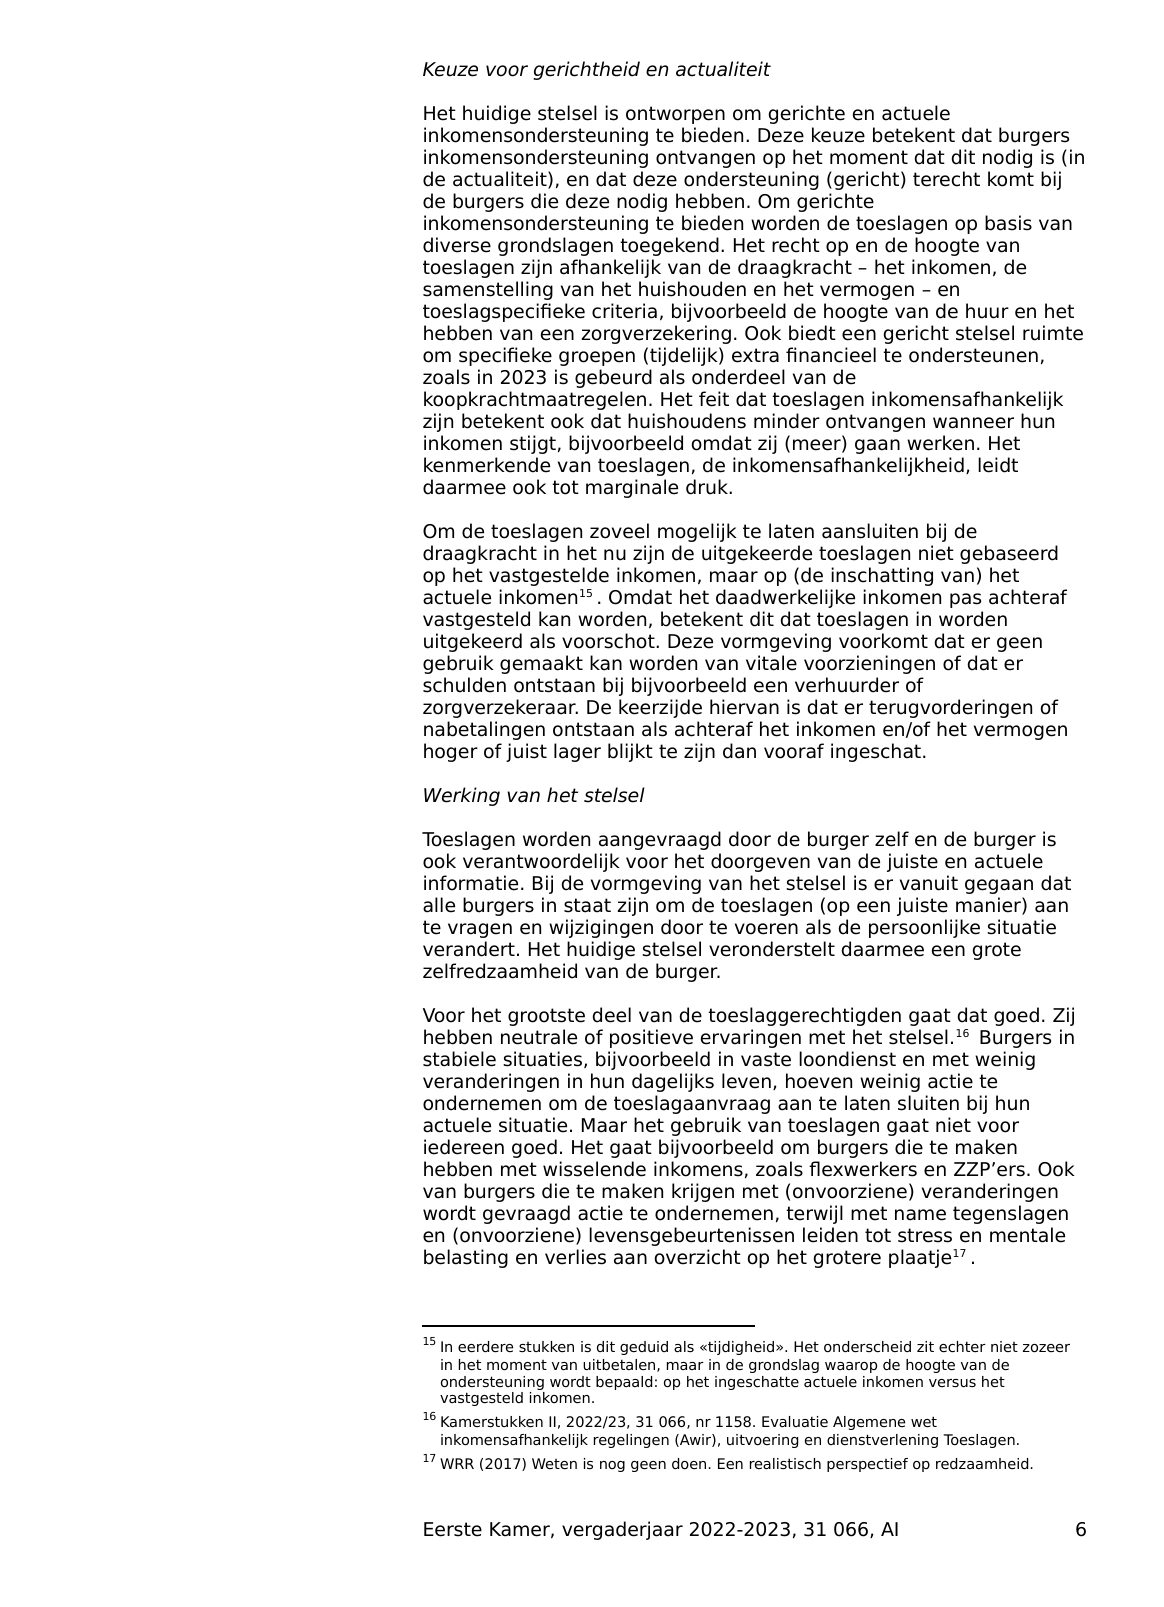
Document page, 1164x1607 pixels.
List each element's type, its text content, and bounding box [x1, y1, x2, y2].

subtitle Werking van het stelsel [422, 785, 1087, 807]
text Kamerstukken II, 2022/23, 31 066, nr 1158. Evaluatie Algemene wet inkomensafhankelijk regelingen (Awir), uitvoering en dienstverlening Toeslagen. [422, 1410, 1087, 1449]
text Voor het grootste deel van de toeslaggerechtigden gaat dat goed. Zij hebben neutrale of positieve ervaringen met het stelsel. Burgers in stabiele situaties, bijvoorbeeld in vaste loondienst en met weinig veranderingen in hun dagelijks leven, hoeven weinig actie te ondernemen om de toeslagaanvraag aan te laten sluiten bij hun actuele situatie. Maar het gebruik van toeslagen gaat niet voor iedereen goed. Het gaat bijvoorbeeld om burgers die te maken hebben met wisselende inkomens, zoals flexwerkers en ZZP’ers. Ook van burgers die te maken krijgen met (onvoorziene) veranderingen wordt gevraagd actie te ondernemen, terwijl met name tegenslagen en (onvoorziene) levensgebeurtenissen leiden tot stress en mentale belasting en verlies aan overzicht op het grotere plaatje. [422, 1005, 1087, 1269]
text Om de toeslagen zoveel mogelijk te laten aansluiten bij de draagkracht in het nu zijn de uitgekeerde toeslagen niet gebaseerd op het vastgestelde inkomen, maar op (de inschatting van) het actuele inkomen. Omdat het daadwerkelijke inkomen pas achteraf vastgesteld kan worden, betekent dit dat toeslagen in worden uitgekeerd als voorschot. Deze vormgeving voorkomt dat er geen gebruik gemaakt kan worden van vitale voorzieningen of dat er schulden ontstaan bij bijvoorbeeld een verhuurder of zorgverzekeraar. De keerzijde hiervan is dat er terugvorderingen of nabetalingen ontstaan als achteraf het inkomen en/of het vermogen hoger of juist lager blijkt te zijn dan vooraf ingeschat. [422, 521, 1087, 763]
subtitle Keuze voor gerichtheid en actualiteit [422, 59, 1087, 81]
text WRR (2017) Weten is nog geen doen. Een realistisch perspectief op redzaamheid. [422, 1452, 1087, 1474]
text Toeslagen worden aangevraagd door de burger zelf en de burger is ook verantwoordelijk voor het doorgeven van de juiste en actuele informatie. Bij de vormgeving van het stelsel is er vanuit gegaan dat alle burgers in staat zijn om de toeslagen (op een juiste manier) aan te vragen en wijzigingen door te voeren als de persoonlijke situatie verandert. Het huidige stelsel veronderstelt daarmee een grote zelfredzaamheid van de burger. [422, 829, 1087, 983]
text Het huidige stelsel is ontworpen om gerichte en actuele inkomensondersteuning te bieden. Deze keuze betekent dat burgers inkomensondersteuning ontvangen op het moment dat dit nodig is (in de actualiteit), en dat deze ondersteuning (gericht) terecht komt bij de burgers die deze nodig hebben. Om gerichte inkomensondersteuning te bieden worden de toeslagen op basis van diverse grondslagen toegekend. Het recht op en de hoogte van toeslagen zijn afhankelijk van de draagkracht – het inkomen, de samenstelling van het huishouden en het vermogen – en toeslagspecifieke criteria, bijvoorbeeld de hoogte van de huur en het hebben van een zorgverzekering. Ook biedt een gericht stelsel ruimte om specifieke groepen (tijdelijk) extra financieel te ondersteunen, zoals in 2023 is gebeurd als onderdeel van de koopkrachtmaatregelen. Het feit dat toeslagen inkomensafhankelijk zijn betekent ook dat huishoudens minder ontvangen wanneer hun inkomen stijgt, bijvoorbeeld omdat zij (meer) gaan werken. Het kenmerkende van toeslagen, de inkomensafhankelijkheid, leidt daarmee ook tot marginale druk. [422, 103, 1087, 499]
text In eerdere stukken is dit geduid als «tijdigheid». Het onderscheid zit echter niet zozeer in het moment van uitbetalen, maar in de grondslag waarop de hoogte van de ondersteuning wordt bepaald: op het ingeschatte actuele inkomen versus het vastgesteld inkomen. [422, 1335, 1087, 1407]
